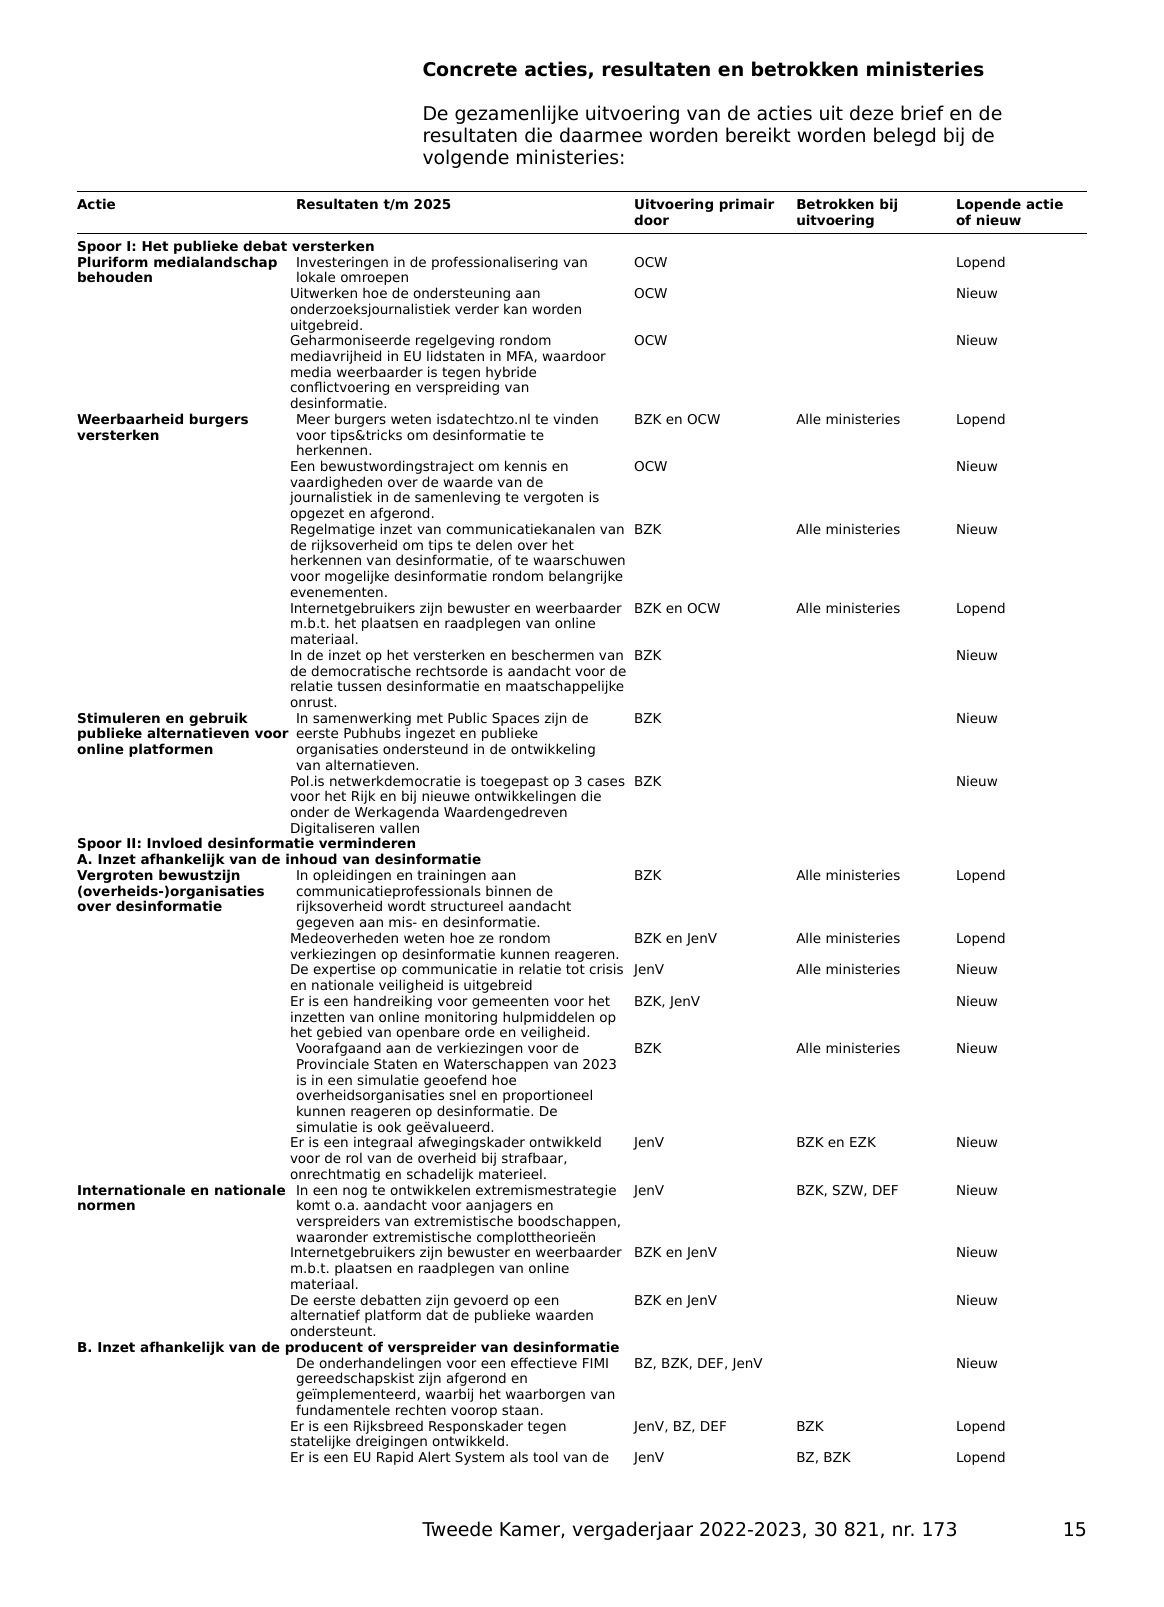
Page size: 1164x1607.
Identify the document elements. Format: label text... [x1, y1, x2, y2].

table_cell Internationale en nationale normen [77, 1183, 290, 1340]
table_header Betrokken bij uitvoering [790, 192, 950, 233]
table_header Uitvoering primair door [628, 192, 790, 233]
table_cell Spoor I: Het publieke debat versterken [77, 234, 1087, 254]
table_cell Nieuw [950, 1355, 1087, 1418]
table_cell BZK [790, 1418, 950, 1450]
table_cell Nieuw [950, 1245, 1087, 1292]
table_cell Lopend [950, 254, 1087, 286]
table_cell [790, 333, 950, 412]
table_cell Er is een handreiking voor gemeenten voor het inzetten van online monitoring hulpmiddelen op het gebied van openbare orde en veiligheid. [290, 994, 628, 1041]
table_cell JenV [628, 1450, 790, 1466]
table_cell De expertise op communicatie in relatie tot crisis en nationale veiligheid is uitgebreid [290, 962, 628, 994]
table_cell In een nog te ontwikkelen extremismestrategie komt o.a. aandacht voor aanjagers en verspreiders van extremistische boodschappen, waaronder extremistische complottheorieën [290, 1183, 628, 1245]
table_cell De eerste debatten zijn gevoerd op een alternatief platform dat de publieke waarden ondersteunt. [290, 1293, 628, 1340]
table_cell Nieuw [950, 459, 1087, 522]
table_cell [77, 1355, 290, 1466]
table_cell Nieuw [950, 1041, 1087, 1135]
table_cell Medeoverheden weten hoe ze rondom verkiezingen op desinformatie kunnen reageren. [290, 931, 628, 962]
table_cell Regelmatige inzet van communicatiekanalen van de rijksoverheid om tips te delen over het herkennen van desinformatie, of te waarschuwen voor mogelijke desinformatie rondom belangrijke evenementen. [290, 522, 628, 600]
table_header Resultaten t/m 2025 [290, 192, 628, 233]
table_cell BZK en JenV [628, 1245, 790, 1292]
table_cell BZK [628, 648, 790, 711]
table_cell Nieuw [950, 711, 1087, 773]
table_cell [790, 286, 950, 333]
table_cell [790, 774, 950, 836]
table_cell Alle ministeries [790, 931, 950, 962]
table_cell BZK [628, 522, 790, 600]
table_cell In samenwerking met Public Spaces zijn de eerste Pubhubs ingezet en publieke organisaties ondersteund in de ontwikkeling van alternatieven. [290, 711, 628, 773]
table_cell Nieuw [950, 333, 1087, 412]
table_header Actie [77, 192, 290, 233]
table_cell Lopend [950, 1418, 1087, 1450]
table_cell B. Inzet afhankelijk van de producent of verspreider van desinformatie [77, 1340, 1087, 1355]
table_cell BZK, SZW, DEF [790, 1183, 950, 1245]
table_cell Nieuw [950, 962, 1087, 994]
text De gezamenlijke uitvoering van de acties uit deze brief en de resultaten die daarmee worden bereikt worden belegd bij de volgende ministeries: [422, 103, 1087, 169]
table_cell [790, 459, 950, 522]
table_cell Pol.is netwerkdemocratie is toegepast op 3 cases voor het Rijk en bij nieuwe ontwikkelingen die onder de Werkagenda Waardengedreven Digitaliseren vallen [290, 774, 628, 836]
table_cell OCW [628, 286, 790, 333]
table_cell Nieuw [950, 994, 1087, 1041]
table_cell Voorafgaand aan de verkiezingen voor de Provinciale Staten en Waterschappen van 2023 is in een simulatie geoefend hoe overheidsorganisaties snel en proportioneel kunnen reageren op desinformatie. De simulatie is ook geëvalueerd. [290, 1041, 628, 1135]
table_cell Er is een integraal afwegingskader ontwikkeld voor de rol van de overheid bij strafbaar, onrechtmatig en schadelijk materieel. [290, 1135, 628, 1182]
table_header Lopende actie of nieuw [950, 192, 1087, 233]
table_cell JenV, BZ, DEF [628, 1418, 790, 1450]
table_cell Lopend [950, 931, 1087, 962]
table_cell Alle ministeries [790, 868, 950, 931]
table_cell BZK en JenV [628, 931, 790, 962]
table_cell BZK en JenV [628, 1293, 790, 1340]
table_cell Uitwerken hoe de ondersteuning aan onderzoeksjournalistiek verder kan worden uitgebreid. [290, 286, 628, 333]
table_cell BZ, BZK [790, 1450, 950, 1466]
table_cell Er is een Rijksbreed Responskader tegen statelijke dreigingen ontwikkeld. [290, 1418, 628, 1450]
table_cell Alle ministeries [790, 1041, 950, 1135]
table_cell Nieuw [950, 1293, 1087, 1340]
table_cell Nieuw [950, 1135, 1087, 1182]
table_cell [790, 1245, 950, 1292]
table_cell Alle ministeries [790, 522, 950, 600]
table_cell [790, 648, 950, 711]
table_cell BZK en OCW [628, 600, 790, 648]
table_cell Nieuw [950, 286, 1087, 333]
table_cell BZK [628, 774, 790, 836]
table_cell [790, 254, 950, 286]
table_cell Internetgebruikers zijn bewuster en weerbaarder m.b.t. plaatsen en raadplegen van online materiaal. [290, 1245, 628, 1292]
table_cell Een bewustwordingstraject om kennis en vaardigheden over de waarde van de journalistiek in de samenleving te vergoten is opgezet en afgerond. [290, 459, 628, 522]
table_cell Internetgebruikers zijn bewuster en weerbaarder m.b.t. het plaatsen en raadplegen van online materiaal. [290, 600, 628, 648]
subtitle Concrete acties, resultaten en betrokken ministeries [422, 59, 1087, 81]
table_cell Vergroten bewustzijn (overheids-)organisaties over desinformatie [77, 868, 290, 1041]
table_cell JenV [628, 962, 790, 994]
table_cell Nieuw [950, 648, 1087, 711]
table_cell Alle ministeries [790, 962, 950, 994]
table_cell Investeringen in de professionalisering van lokale omroepen [290, 254, 628, 286]
table_cell A. Inzet afhankelijk van de inhoud van desinformatie [77, 852, 1087, 868]
table_cell [790, 711, 950, 773]
table_cell OCW [628, 333, 790, 412]
table_cell Pluriform medialandschap behouden [77, 254, 290, 412]
table_cell BZ, BZK, DEF, JenV [628, 1355, 790, 1418]
table_cell In opleidingen en trainingen aan communicatieprofessionals binnen de rijksoverheid wordt structureel aandacht gegeven aan mis- en desinformatie. [290, 868, 628, 931]
table_cell BZK [628, 1041, 790, 1135]
table_cell Lopend [950, 1450, 1087, 1466]
table_cell De onderhandelingen voor een effectieve FIMI gereedschapskist zijn afgerond en geïmplementeerd, waarbij het waarborgen van fundamentele rechten voorop staan. [290, 1355, 628, 1418]
table_cell Nieuw [950, 1183, 1087, 1245]
table_cell JenV [628, 1135, 790, 1182]
table_cell Lopend [950, 600, 1087, 648]
table_cell BZK, JenV [628, 994, 790, 1041]
table_cell In de inzet op het versterken en beschermen van de democratische rechtsorde is aandacht voor de relatie tussen desinformatie en maatschappelijke onrust. [290, 648, 628, 711]
table_cell Lopend [950, 868, 1087, 931]
table_cell [790, 1355, 950, 1418]
table_cell Alle ministeries [790, 412, 950, 459]
table_cell BZK en EZK [790, 1135, 950, 1182]
table_cell OCW [628, 254, 790, 286]
table_cell Er is een EU Rapid Alert System als tool van de [290, 1450, 628, 1466]
table_cell Spoor II: Invloed desinformatie verminderen [77, 836, 1087, 852]
table_cell Geharmoniseerde regelgeving rondom mediavrijheid in EU lidstaten in MFA, waardoor media weerbaarder is tegen hybride conflictvoering en verspreiding van desinformatie. [290, 333, 628, 412]
table_cell [790, 994, 950, 1041]
table_cell Nieuw [950, 774, 1087, 836]
table_cell BZK [628, 711, 790, 773]
table_cell Alle ministeries [790, 600, 950, 648]
table_cell [790, 1293, 950, 1340]
table_cell OCW [628, 459, 790, 522]
table_cell Nieuw [950, 522, 1087, 600]
table_cell Weerbaarheid burgers versterken [77, 412, 290, 711]
table_cell BZK en OCW [628, 412, 790, 459]
table_cell Lopend [950, 412, 1087, 459]
table_cell Meer burgers weten isdatechtzo.nl te vinden voor tips&tricks om desinformatie te herkennen. [290, 412, 628, 459]
table_cell JenV [628, 1183, 790, 1245]
table_cell BZK [628, 868, 790, 931]
table_cell [77, 1041, 290, 1182]
table_cell Stimuleren en gebruik publieke alternatieven voor online platformen [77, 711, 290, 836]
